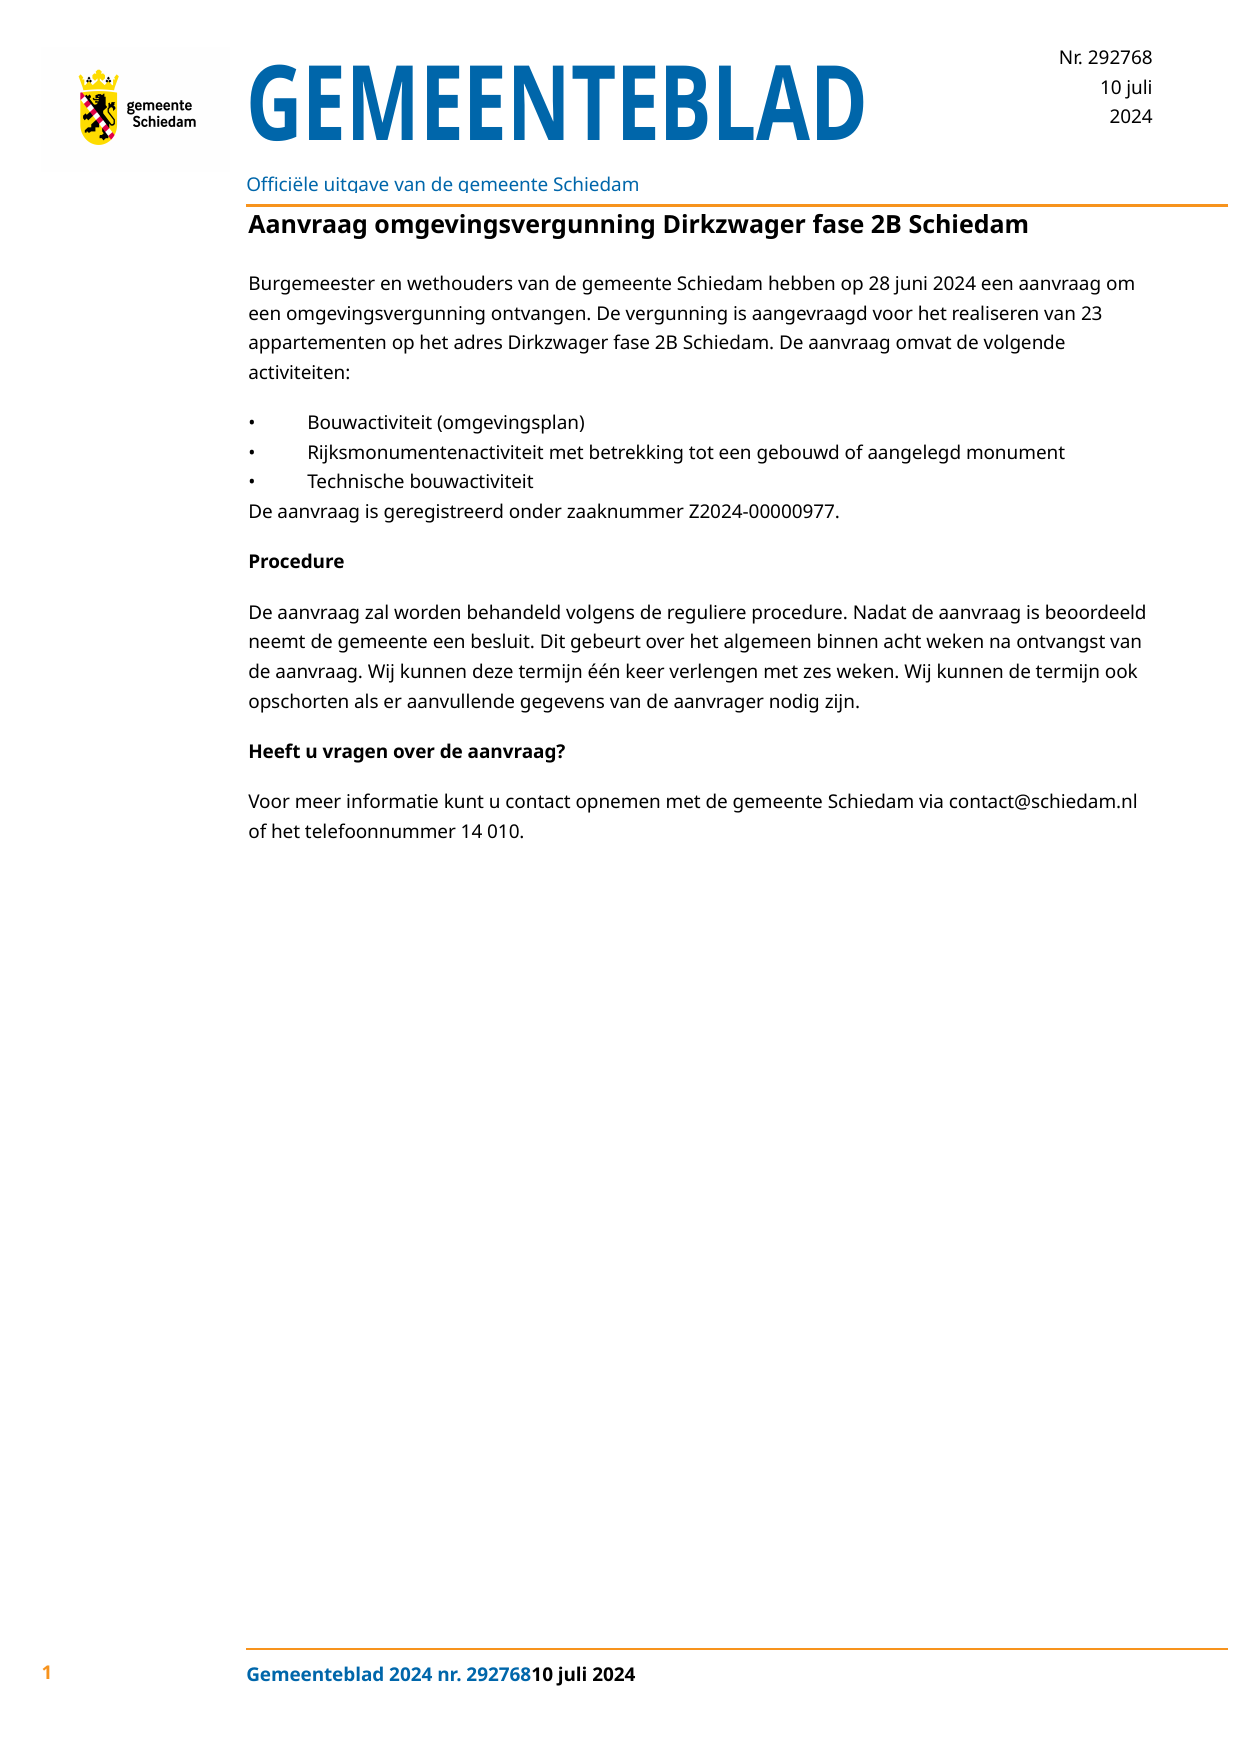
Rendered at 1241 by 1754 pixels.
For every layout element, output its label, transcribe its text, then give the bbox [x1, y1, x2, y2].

list Technische bouwactiviteit [248, 469, 1152, 494]
text Heeft u vragen over de aanvraag? [248, 738, 1152, 764]
text De aanvraag is geregistreerd onder zaaknummer Z2024-00000977. [248, 498, 1152, 524]
text Aanvraag omgevingsvergunning Dirkzwager fase 2B Schiedam [248, 207, 1152, 241]
text Procedure [248, 549, 1152, 574]
text Burgemeester en wethouders van de gemeente Schiedam hebben op 28 juni 2024 een aanvraag om een omgevingsvergunning ontvangen. De vergunning is aangevraagd voor het realiseren van 23 appartementen op het adres Dirkzwager fase 2B Schiedam. De aanvraag omvat de volgende activiteiten: [248, 270, 1152, 385]
picture [41, 47, 231, 172]
text De aanvraag zal worden behandeld volgens de reguliere procedure. Nadat de aanvraag is beoordeeld neemt de gemeente een besluit. Dit gebeurt over het algemeen binnen acht weken na ontvangst van de aanvraag. Wij kunnen deze termijn één keer verlengen met zes weken. Wij kunnen de termijn ook opschorten als er aanvullende gegevens van de aanvrager nodig zijn. [248, 599, 1152, 713]
list Bouwactiviteit (omgevingsplan) [248, 409, 1152, 435]
text Voor meer informatie kunt u contact opnemen met de gemeente Schiedam via contact@schiedam.nl of het telefoonnummer 14 010. [248, 789, 1152, 844]
list Rijksmonumentenactiviteit met betrekking tot een gebouwd of aangelegd monument [248, 439, 1152, 465]
